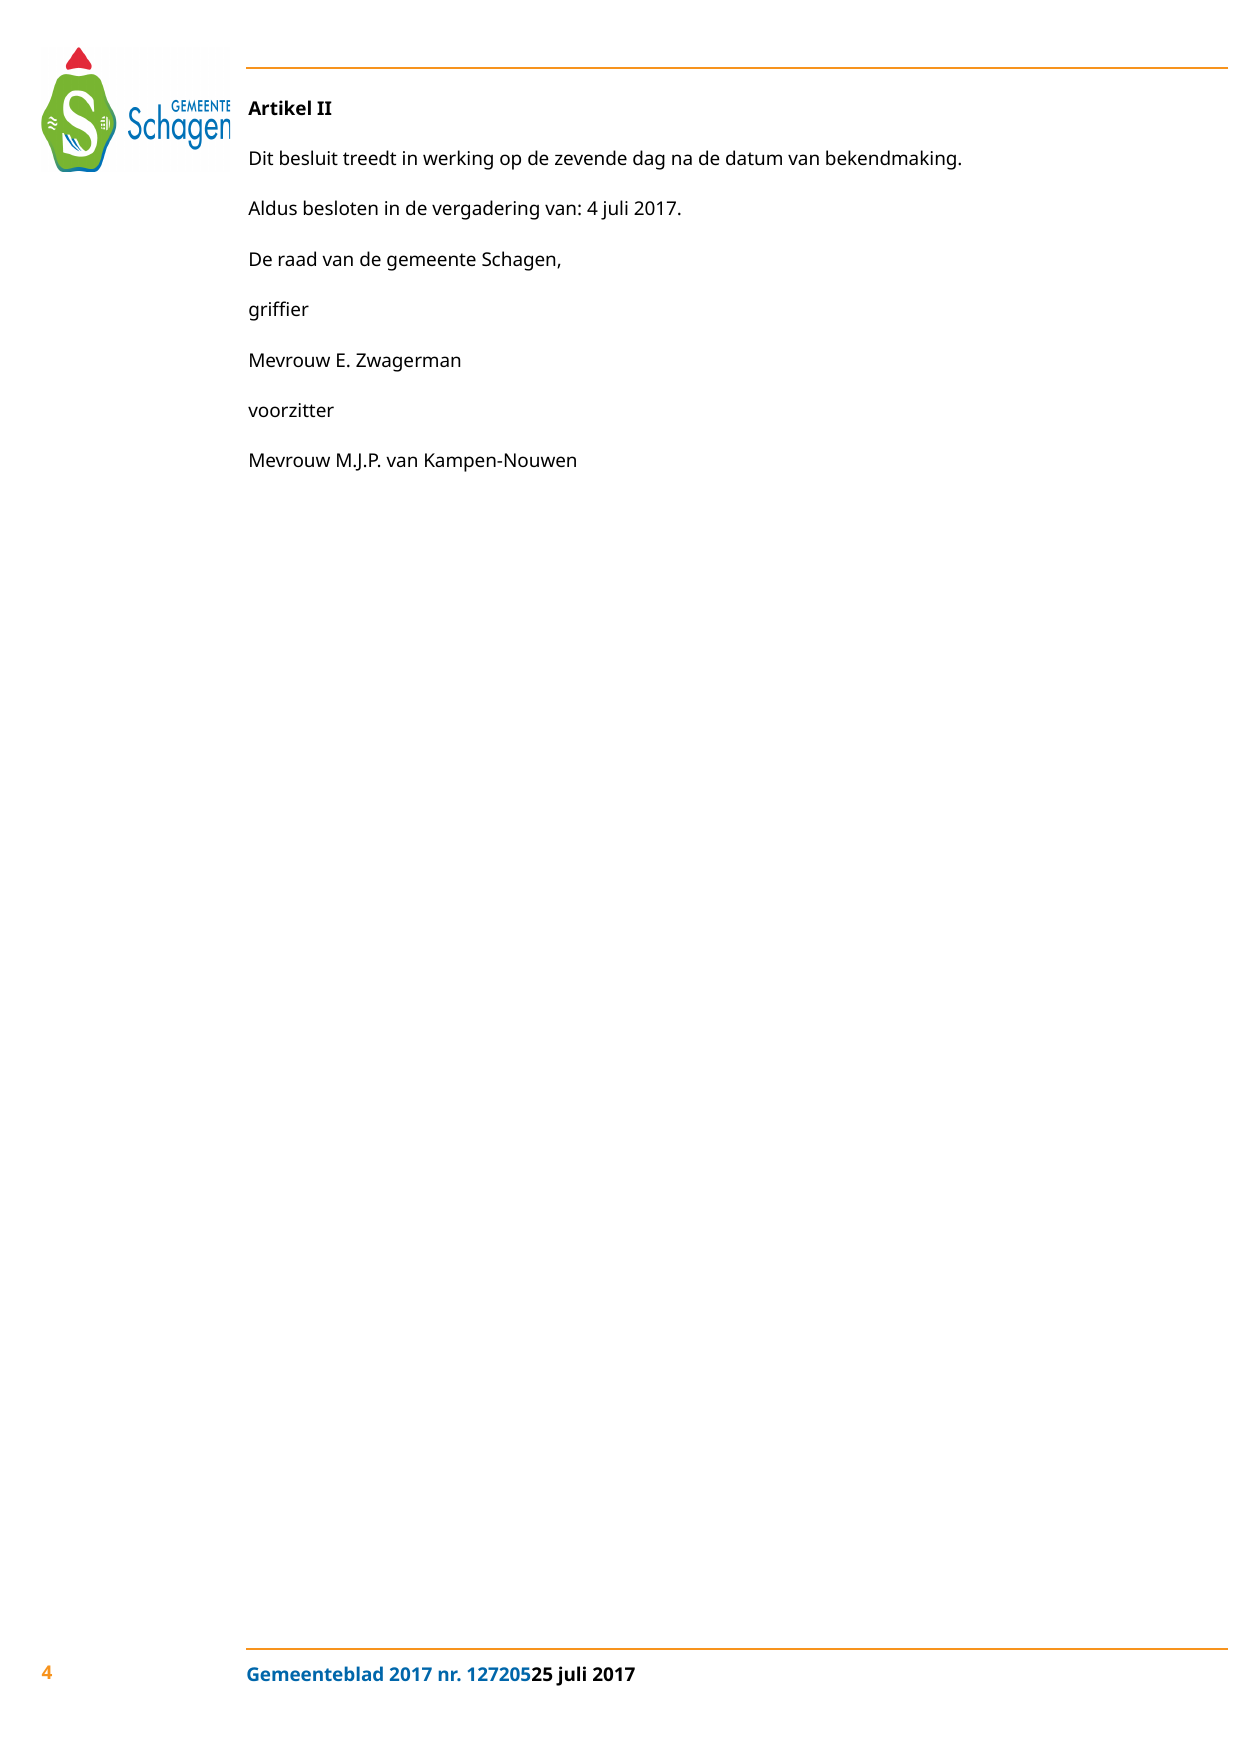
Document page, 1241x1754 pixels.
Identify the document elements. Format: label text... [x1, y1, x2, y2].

text Artikel II [248, 95, 1152, 121]
text Dit besluit treedt in werking op de zevende dag na de datum van bekendmaking. [248, 145, 1152, 171]
text Aldus besloten in de vergadering van: 4 juli 2017. [248, 196, 1152, 221]
text Mevrouw E. Zwagerman [248, 347, 1152, 373]
text Mevrouw M.J.P. van Kampen-Nouwen [248, 448, 1152, 473]
picture [41, 47, 231, 172]
text voorzitter [248, 397, 1152, 423]
text griffier [248, 296, 1152, 322]
text De raad van de gemeente Schagen, [248, 246, 1152, 272]
